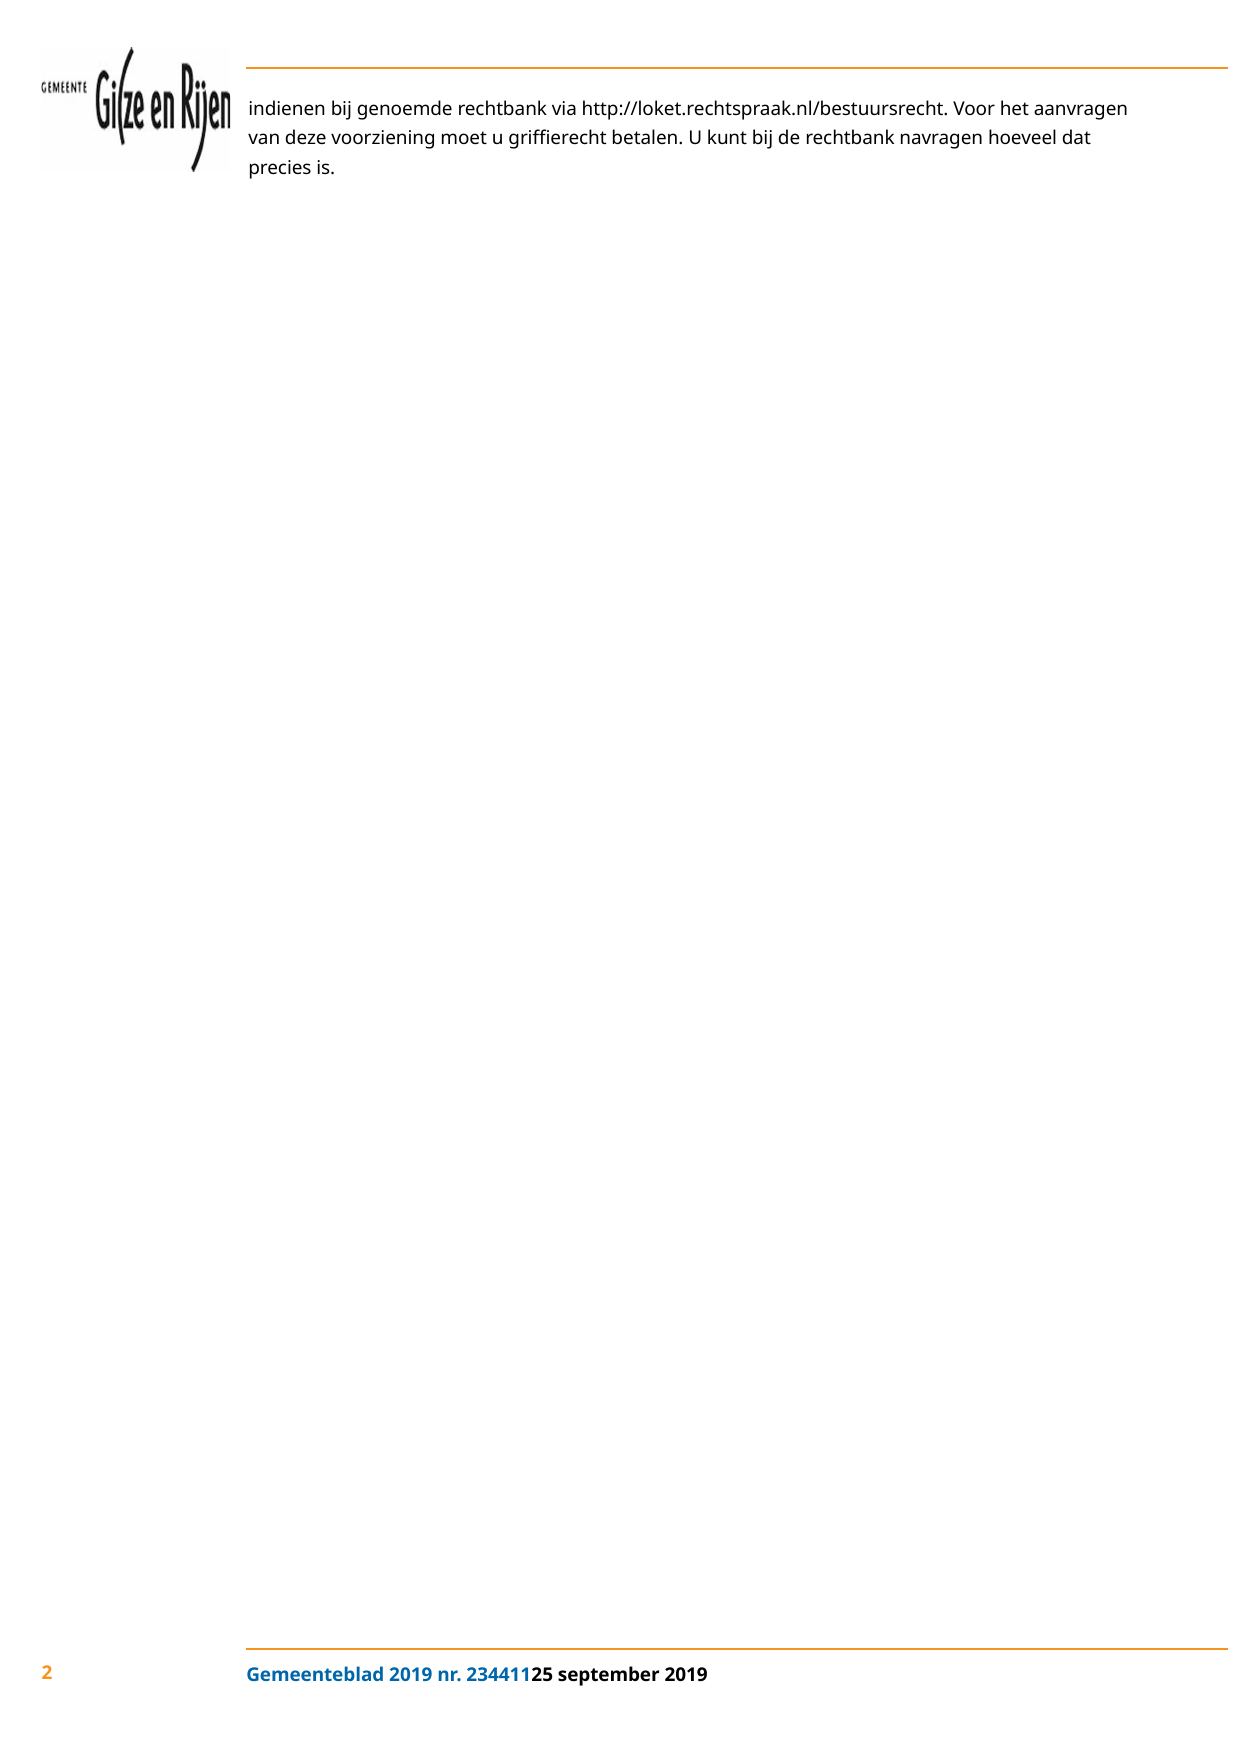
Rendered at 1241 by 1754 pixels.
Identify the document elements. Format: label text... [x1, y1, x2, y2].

text indienen bij genoemde rechtbank via http://loket.rechtspraak.nl/bestuursrecht. Voor het aanvragen van deze voorziening moet u griffierecht betalen. U kunt bij de rechtbank navragen hoeveel dat precies is. [248, 95, 1152, 180]
picture [41, 47, 231, 172]
